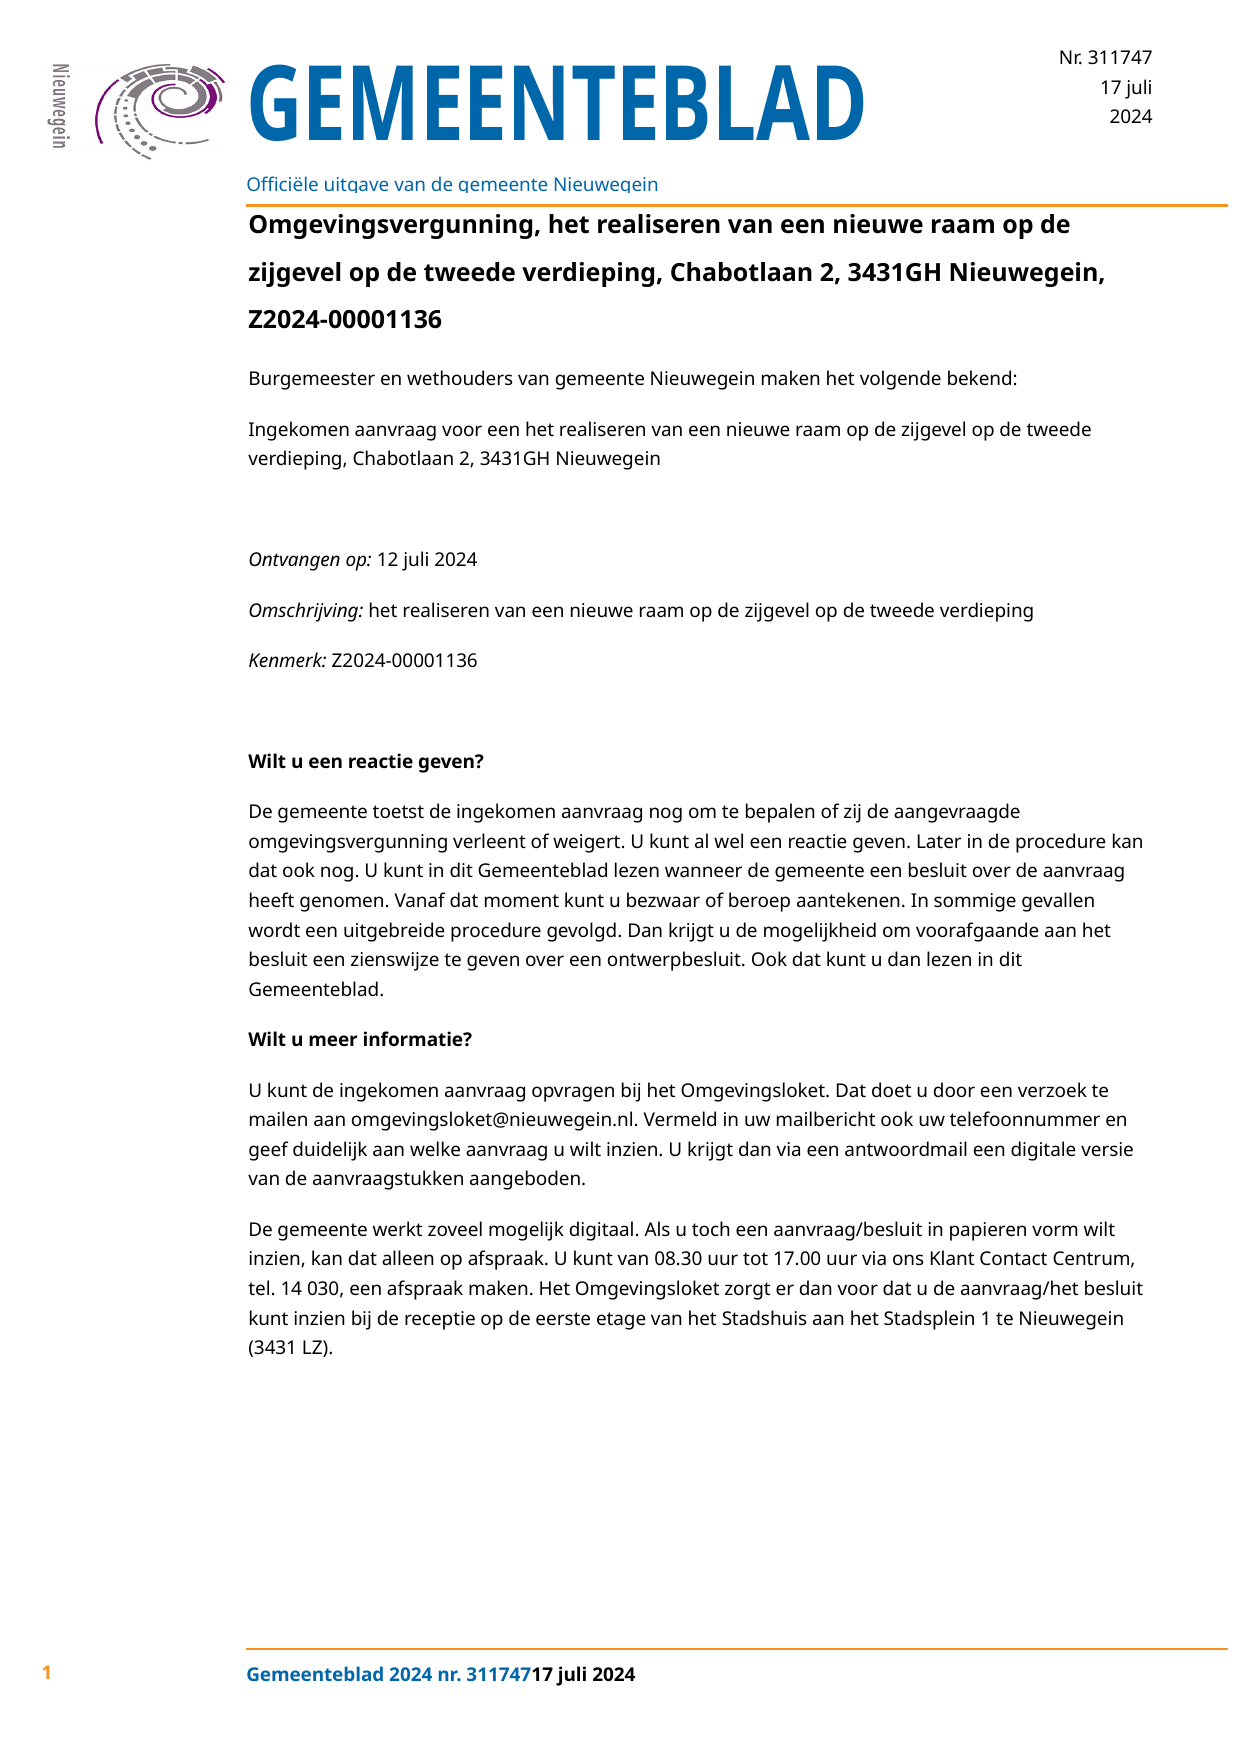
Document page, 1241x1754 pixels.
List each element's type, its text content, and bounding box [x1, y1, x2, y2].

text U kunt de ingekomen aanvraag opvragen bij het Omgevingsloket. Dat doet u door een verzoek te mailen aan omgevingsloket@nieuwegein.nl. Vermeld in uw mailbericht ook uw telefoonnummer en geef duidelijk aan welke aanvraag u wilt inzien. U krijgt dan via een antwoordmail een digitale versie van de aanvraagstukken aangeboden. [248, 1077, 1152, 1191]
text Burgemeester en wethouders van gemeente Nieuwegein maken het volgende bekend: [248, 366, 1152, 391]
text De gemeente werkt zoveel mogelijk digitaal. Als u toch een aanvraag/besluit in papieren vorm wilt inzien, kan dat alleen op afspraak. U kunt van 08.30 uur tot 17.00 uur via ons Klant Contact Centrum, tel. 14 030, een afspraak maken. Het Omgevingsloket zorgt er dan voor dat u de aanvraag/het besluit kunt inzien bij de receptie op de eerste etage van het Stadshuis aan het Stadsplein 1 te Nieuwegein (3431 LZ). [248, 1216, 1152, 1360]
text Omschrijving: het realiseren van een nieuwe raam op de zijgevel op de tweede verdieping [248, 597, 1152, 622]
text Omgevingsvergunning, het realiseren van een nieuwe raam op de zijgevel op de tweede verdieping, Chabotlaan 2, 3431GH Nieuwegein, Z2024-00001136 [248, 207, 1152, 336]
text Wilt u een reactie geven? [248, 748, 1152, 774]
text Ontvangen op: 12 juli 2024 [248, 546, 1152, 572]
text Ingekomen aanvraag voor een het realiseren van een nieuwe raam op de zijgevel op de tweede verdieping, Chabotlaan 2, 3431GH Nieuwegein [248, 416, 1152, 471]
picture [41, 47, 231, 172]
text Kenmerk: Z2024-00001136 [248, 647, 1152, 673]
text De gemeente toetst de ingekomen aanvraag nog om te bepalen of zij de aangevraagde omgevingsvergunning verleent of weigert. U kunt al wel een reactie geven. Later in de procedure kan dat ook nog. U kunt in dit Gemeenteblad lezen wanneer de gemeente een besluit over de aanvraag heeft genomen. Vanaf dat moment kunt u bezwaar of beroep aantekenen. In sommige gevallen wordt een uitgebreide procedure gevolgd. Dan krijgt u de mogelijkheid om voorafgaande aan het besluit een zienswijze te geven over een ontwerpbesluit. Ook dat kunt u dan lezen in dit Gemeenteblad. [248, 798, 1152, 1002]
text Wilt u meer informatie? [248, 1026, 1152, 1052]
